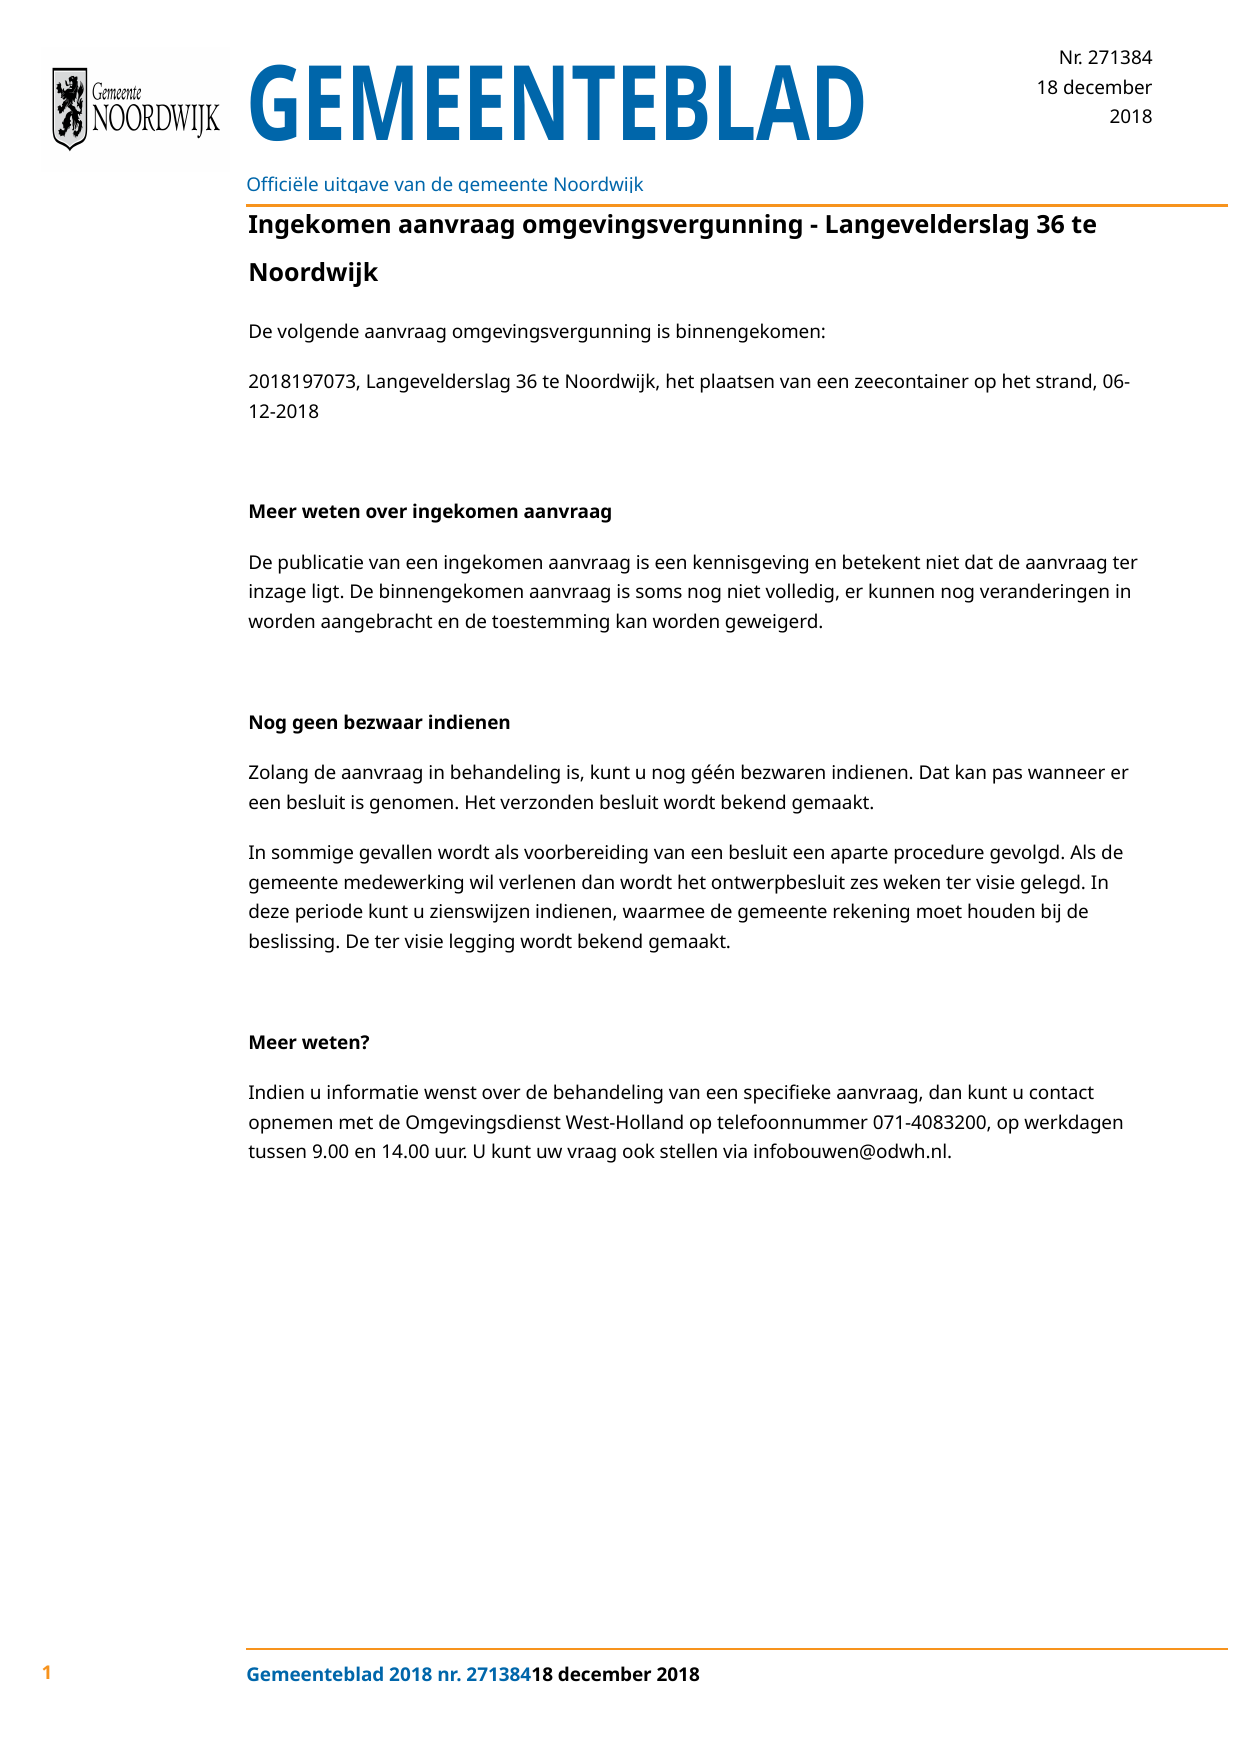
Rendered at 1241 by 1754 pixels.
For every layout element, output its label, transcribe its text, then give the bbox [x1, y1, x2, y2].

text Indien u informatie wenst over de behandeling van een specifieke aanvraag, dan kunt u contact opnemen met de Omgevingsdienst West-Holland op telefoonnummer 071-4083200, op werkdagen tussen 9.00 en 14.00 uur. U kunt uw vraag ook stellen via infobouwen@odwh.nl. [248, 1079, 1152, 1164]
text In sommige gevallen wordt als voorbereiding van een besluit een aparte procedure gevolgd. Als de gemeente medewerking wil verlenen dan wordt het ontwerpbesluit zes weken ter visie gelegd. In deze periode kunt u zienswijzen indienen, waarmee de gemeente rekening moet houden bij de beslissing. De ter visie legging wordt bekend gemaakt. [248, 839, 1152, 954]
picture [41, 47, 231, 172]
text Ingekomen aanvraag omgevingsvergunning - Langevelderslag 36 te Noordwijk [248, 207, 1152, 288]
text Meer weten? [248, 1029, 1152, 1055]
text Zolang de aanvraag in behandeling is, kunt u nog géén bezwaren indienen. Dat kan pas wanneer er een besluit is genomen. Het verzonden besluit wordt bekend gemaakt. [248, 759, 1152, 815]
text Nog geen bezwaar indienen [248, 709, 1152, 735]
text Meer weten over ingekomen aanvraag [248, 499, 1152, 524]
text De volgende aanvraag omgevingsvergunning is binnengekomen: [248, 318, 1152, 344]
text 2018197073, Langevelderslag 36 te Noordwijk, het plaatsen van een zeecontainer op het strand, 06-12-2018 [248, 368, 1152, 424]
text De publicatie van een ingekomen aanvraag is een kennisgeving en betekent niet dat de aanvraag ter inzage ligt. De binnengekomen aanvraag is soms nog niet volledig, er kunnen nog veranderingen in worden aangebracht en de toestemming kan worden geweigerd. [248, 549, 1152, 634]
